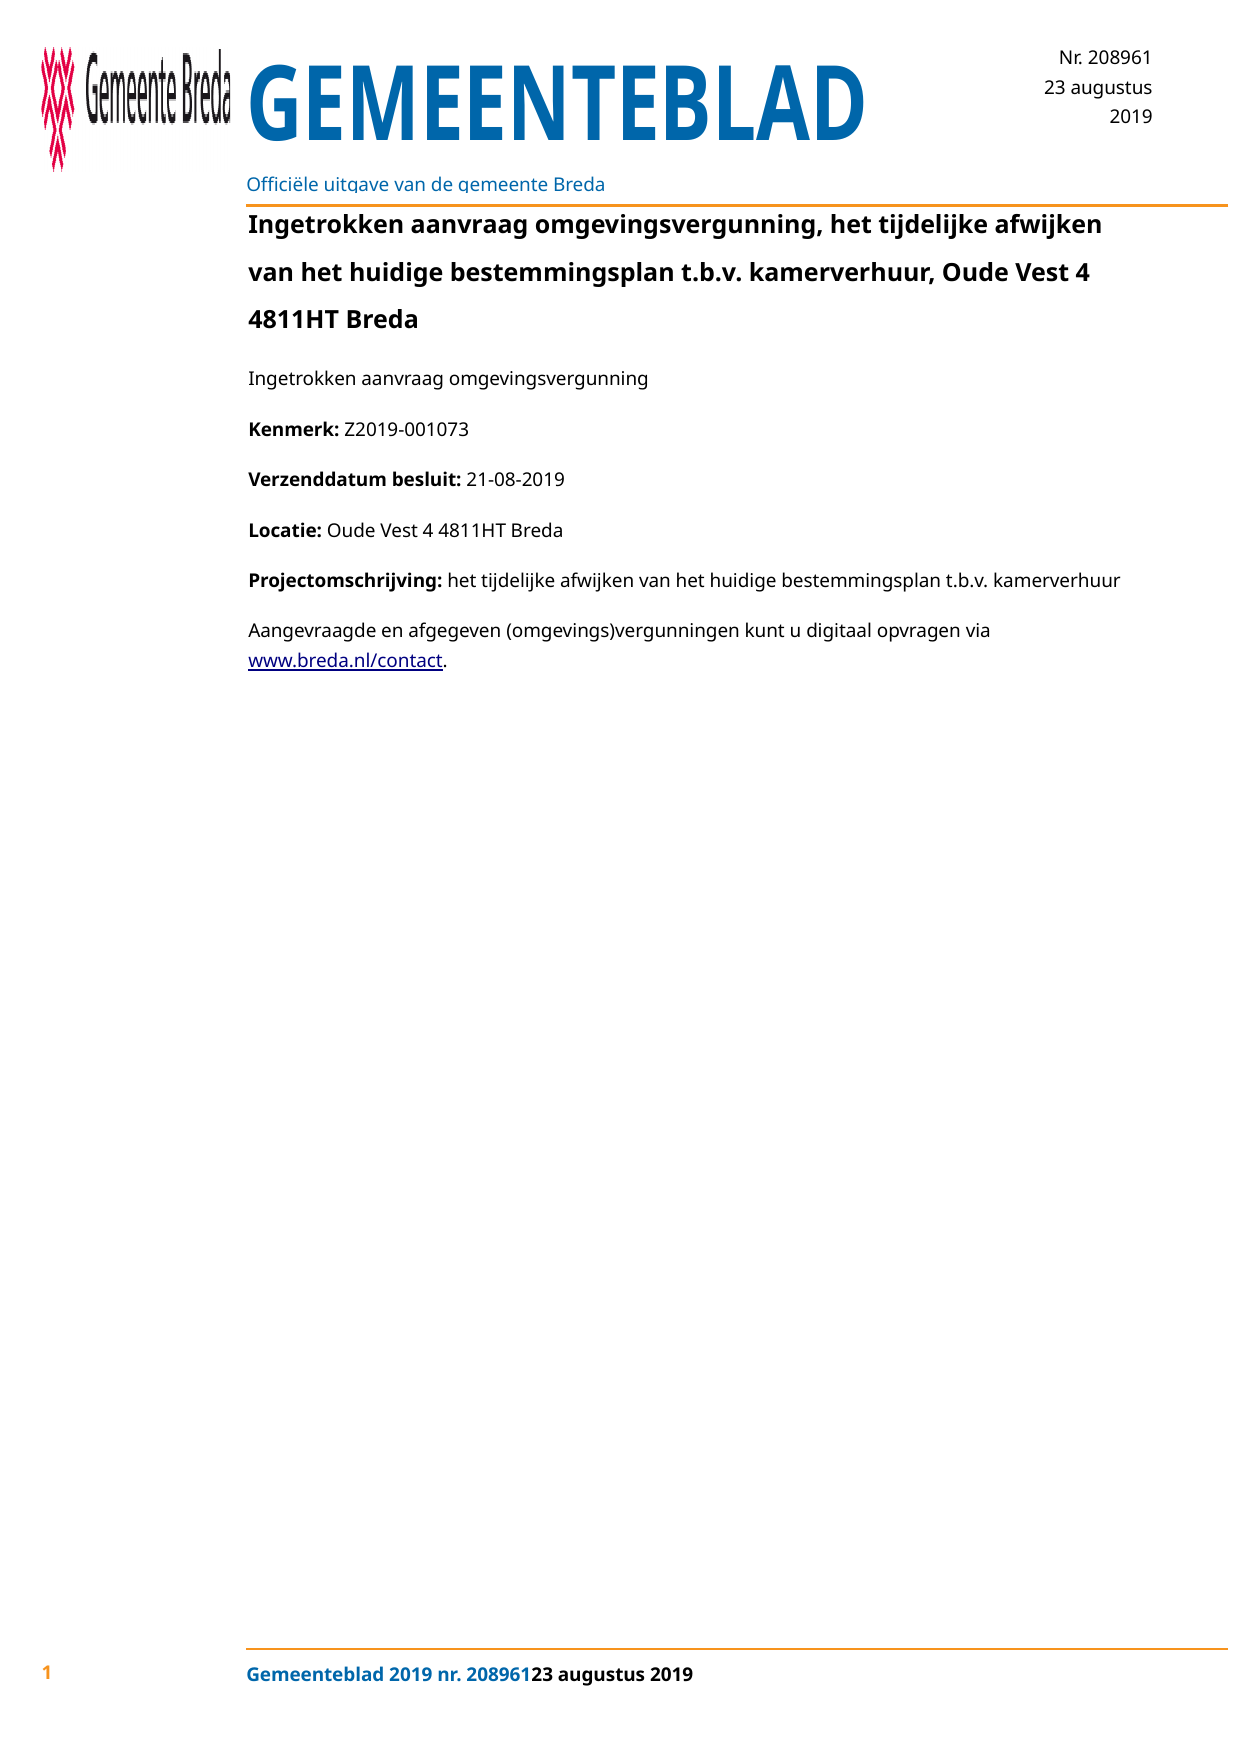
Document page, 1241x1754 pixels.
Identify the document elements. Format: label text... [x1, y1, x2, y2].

text Ingetrokken aanvraag omgevingsvergunning [248, 366, 1152, 391]
text Kenmerk: Z2019-001073 [248, 416, 1152, 442]
text Aangevraagde en afgegeven (omgevings)vergunningen kunt u digitaal opvragen via www.breda.nl/contact. [248, 618, 1152, 673]
text Projectomschrijving: het tijdelijke afwijken van het huidige bestemmingsplan t.b.v. kamerverhuur [248, 567, 1152, 593]
text Verzenddatum besluit: 21-08-2019 [248, 466, 1152, 492]
text Ingetrokken aanvraag omgevingsvergunning, het tijdelijke afwijken van het huidige bestemmingsplan t.b.v. kamerverhuur, Oude Vest 4 4811HT Breda [248, 207, 1152, 336]
picture [41, 47, 231, 172]
text Locatie: Oude Vest 4 4811HT Breda [248, 517, 1152, 542]
